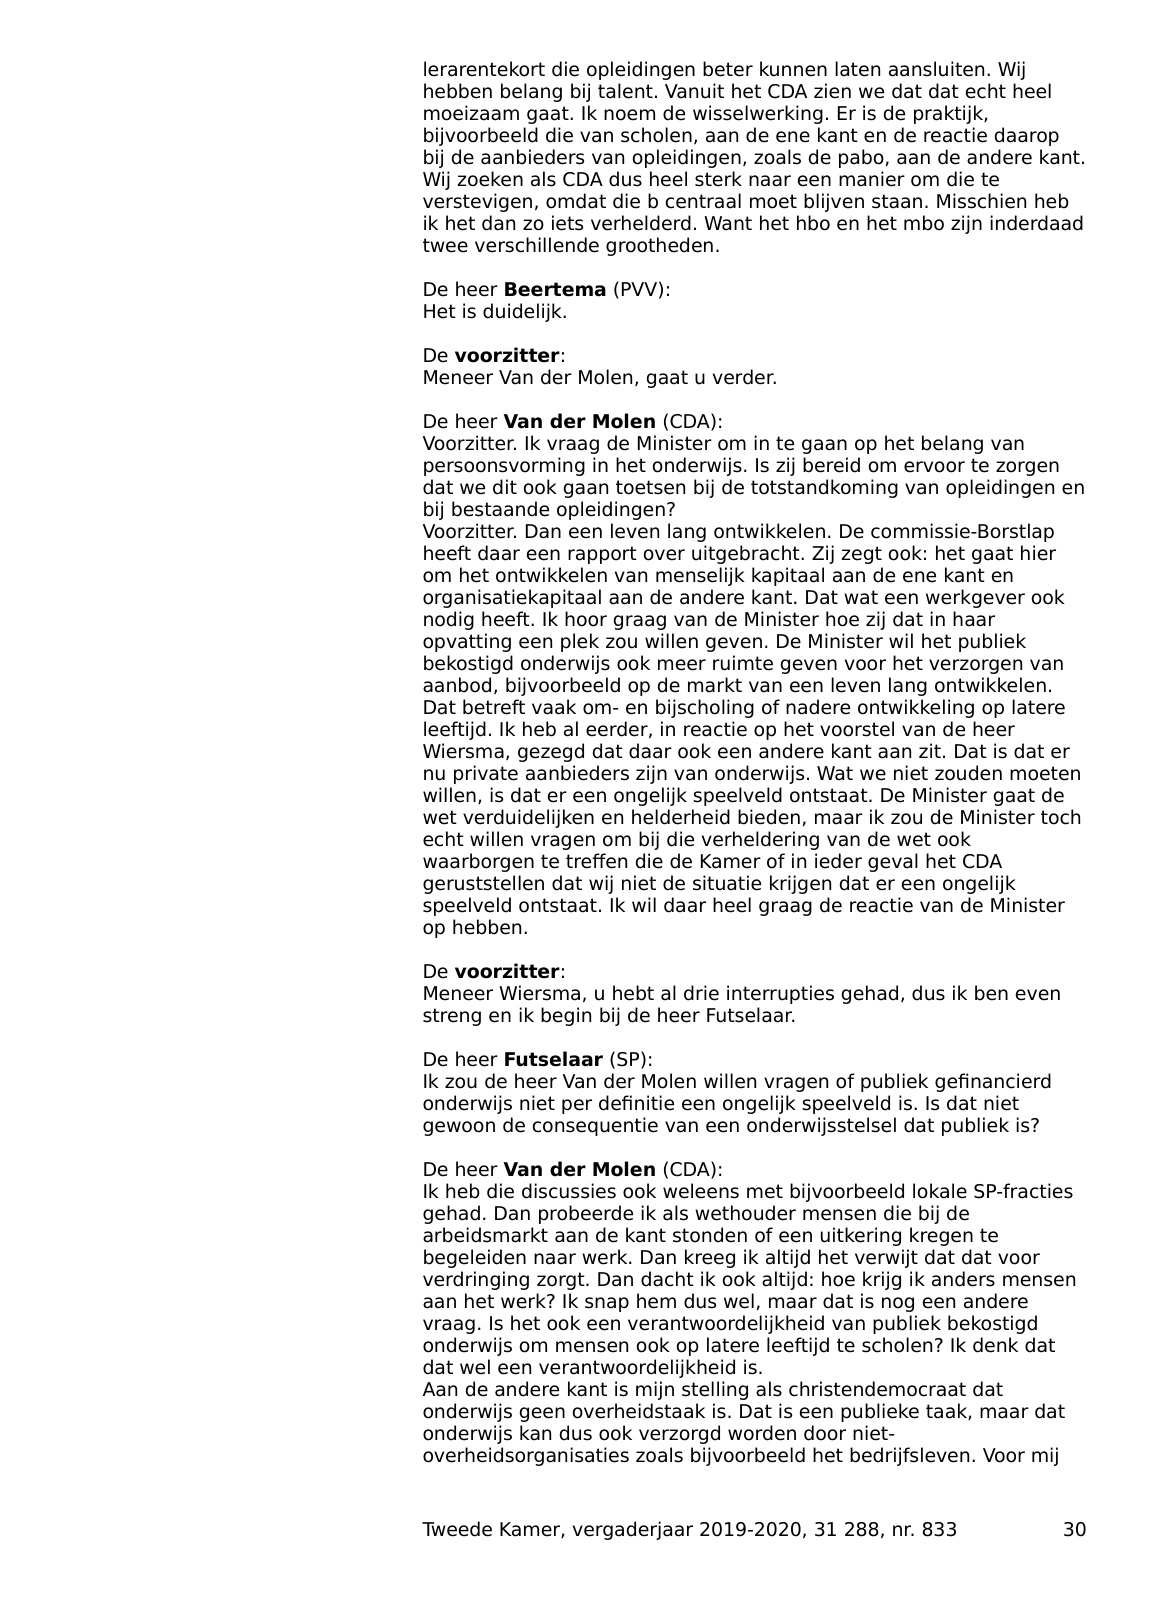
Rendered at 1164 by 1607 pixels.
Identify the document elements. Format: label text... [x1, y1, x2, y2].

text Meneer Wiersma, u hebt al drie interrupties gehad, dus ik ben even streng en ik begin bij de heer Futselaar. [422, 983, 1087, 1027]
text lerarentekort die opleidingen beter kunnen laten aansluiten. Wij hebben belang bij talent. Vanuit het CDA zien we dat dat echt heel moeizaam gaat. Ik noem de wisselwerking. Er is de praktijk, bijvoorbeeld die van scholen, aan de ene kant en de reactie daarop bij de aanbieders van opleidingen, zoals de pabo, aan de andere kant. Wij zoeken als CDA dus heel sterk naar een manier om die te verstevigen, omdat die b centraal moet blijven staan. Misschien heb ik het dan zo iets verhelderd. Want het hbo en het mbo zijn inderdaad twee verschillende grootheden. [422, 59, 1087, 257]
text De heer Van der Molen (CDA): [422, 411, 1087, 433]
text De voorzitter: [422, 345, 1087, 367]
text De voorzitter: [422, 961, 1087, 983]
text De heer Futselaar (SP): [422, 1049, 1087, 1071]
text De heer Van der Molen (CDA): [422, 1159, 1087, 1181]
text Ik zou de heer Van der Molen willen vragen of publiek gefinancierd onderwijs niet per definitie een ongelijk speelveld is. Is dat niet gewoon de consequentie van een onderwijsstelsel dat publiek is? [422, 1071, 1087, 1137]
text De heer Beertema (PVV): [422, 279, 1087, 301]
text Meneer Van der Molen, gaat u verder. [422, 367, 1087, 389]
text Ik heb die discussies ook weleens met bijvoorbeeld lokale SP-fracties gehad. Dan probeerde ik als wethouder mensen die bij de arbeidsmarkt aan de kant stonden of een uitkering kregen te begeleiden naar werk. Dan kreeg ik altijd het verwijt dat dat voor verdringing zorgt. Dan dacht ik ook altijd: hoe krijg ik anders mensen aan het werk? Ik snap hem dus wel, maar dat is nog een andere vraag. Is het ook een verantwoordelijkheid van publiek bekostigd onderwijs om mensen ook op latere leeftijd te scholen? Ik denk dat dat wel een verantwoordelijkheid is. [422, 1181, 1087, 1379]
text Aan de andere kant is mijn stelling als christendemocraat dat onderwijs geen overheidstaak is. Dat is een publieke taak, maar dat onderwijs kan dus ook verzorgd worden door niet-overheidsorganisaties zoals bijvoorbeeld het bedrijfsleven. Voor mij [422, 1379, 1087, 1467]
text Voorzitter. Ik vraag de Minister om in te gaan op het belang van persoonsvorming in het onderwijs. Is zij bereid om ervoor te zorgen dat we dit ook gaan toetsen bij de totstandkoming van opleidingen en bij bestaande opleidingen? [422, 433, 1087, 521]
text Voorzitter. Dan een leven lang ontwikkelen. De commissie-Borstlap heeft daar een rapport over uitgebracht. Zij zegt ook: het gaat hier om het ontwikkelen van menselijk kapitaal aan de ene kant en organisatiekapitaal aan de andere kant. Dat wat een werkgever ook nodig heeft. Ik hoor graag van de Minister hoe zij dat in haar opvatting een plek zou willen geven. De Minister wil het publiek bekostigd onderwijs ook meer ruimte geven voor het verzorgen van aanbod, bijvoorbeeld op de markt van een leven lang ontwikkelen. Dat betreft vaak om- en bijscholing of nadere ontwikkeling op latere leeftijd. Ik heb al eerder, in reactie op het voorstel van de heer Wiersma, gezegd dat daar ook een andere kant aan zit. Dat is dat er nu private aanbieders zijn van onderwijs. Wat we niet zouden moeten willen, is dat er een ongelijk speelveld ontstaat. De Minister gaat de wet verduidelijken en helderheid bieden, maar ik zou de Minister toch echt willen vragen om bij die verheldering van de wet ook waarborgen te treffen die de Kamer of in ieder geval het CDA geruststellen dat wij niet de situatie krijgen dat er een ongelijk speelveld ontstaat. Ik wil daar heel graag de reactie van de Minister op hebben. [422, 521, 1087, 939]
text Het is duidelijk. [422, 301, 1087, 323]
